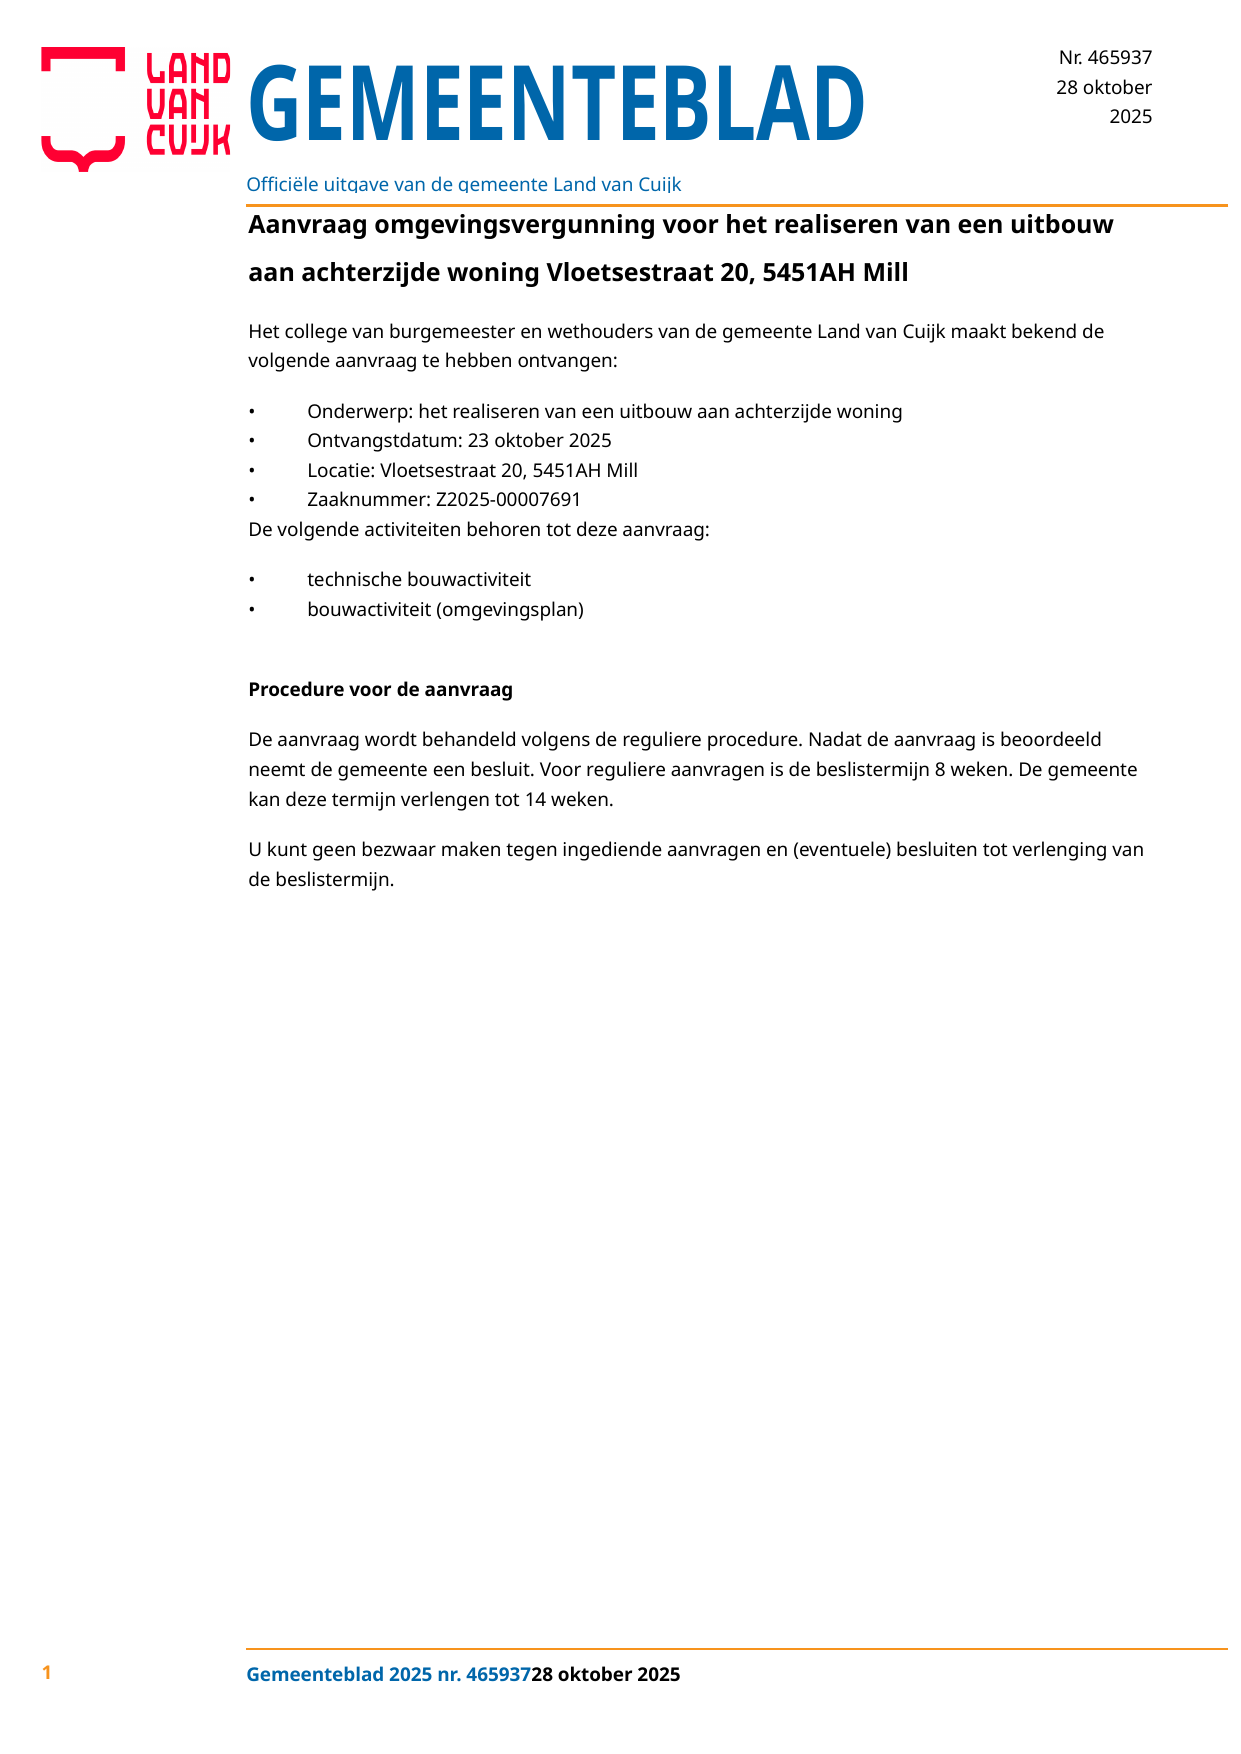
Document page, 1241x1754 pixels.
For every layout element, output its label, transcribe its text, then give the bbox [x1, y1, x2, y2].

text De aanvraag wordt behandeld volgens de reguliere procedure. Nadat de aanvraag is beoordeeld neemt de gemeente een besluit. Voor reguliere aanvragen is de beslistermijn 8 weken. De gemeente kan deze termijn verlengen tot 14 weken. [248, 727, 1152, 812]
text Aanvraag omgevingsvergunning voor het realiseren van een uitbouw aan achterzijde woning Vloetsestraat 20, 5451AH Mill [248, 207, 1152, 288]
text De volgende activiteiten behoren tot deze aanvraag: [248, 516, 1152, 542]
text U kunt geen bezwaar maken tegen ingediende aanvragen en (eventuele) besluiten tot verlenging van de beslistermijn. [248, 836, 1152, 892]
list Ontvangstdatum: 23 oktober 2025 [248, 427, 1152, 453]
list Zaaknummer: Z2025-00007691 [248, 487, 1152, 512]
picture [41, 47, 231, 172]
list Locatie: Vloetsestraat 20, 5451AH Mill [248, 457, 1152, 483]
list technische bouwactiviteit [248, 567, 1152, 592]
list Onderwerp: het realiseren van een uitbouw aan achterzijde woning [248, 398, 1152, 424]
list bouwactiviteit (omgevingsplan) [248, 596, 1152, 622]
text Procedure voor de aanvraag [248, 676, 1152, 702]
text Het college van burgemeester en wethouders van de gemeente Land van Cuijk maakt bekend de volgende aanvraag te hebben ontvangen: [248, 318, 1152, 373]
